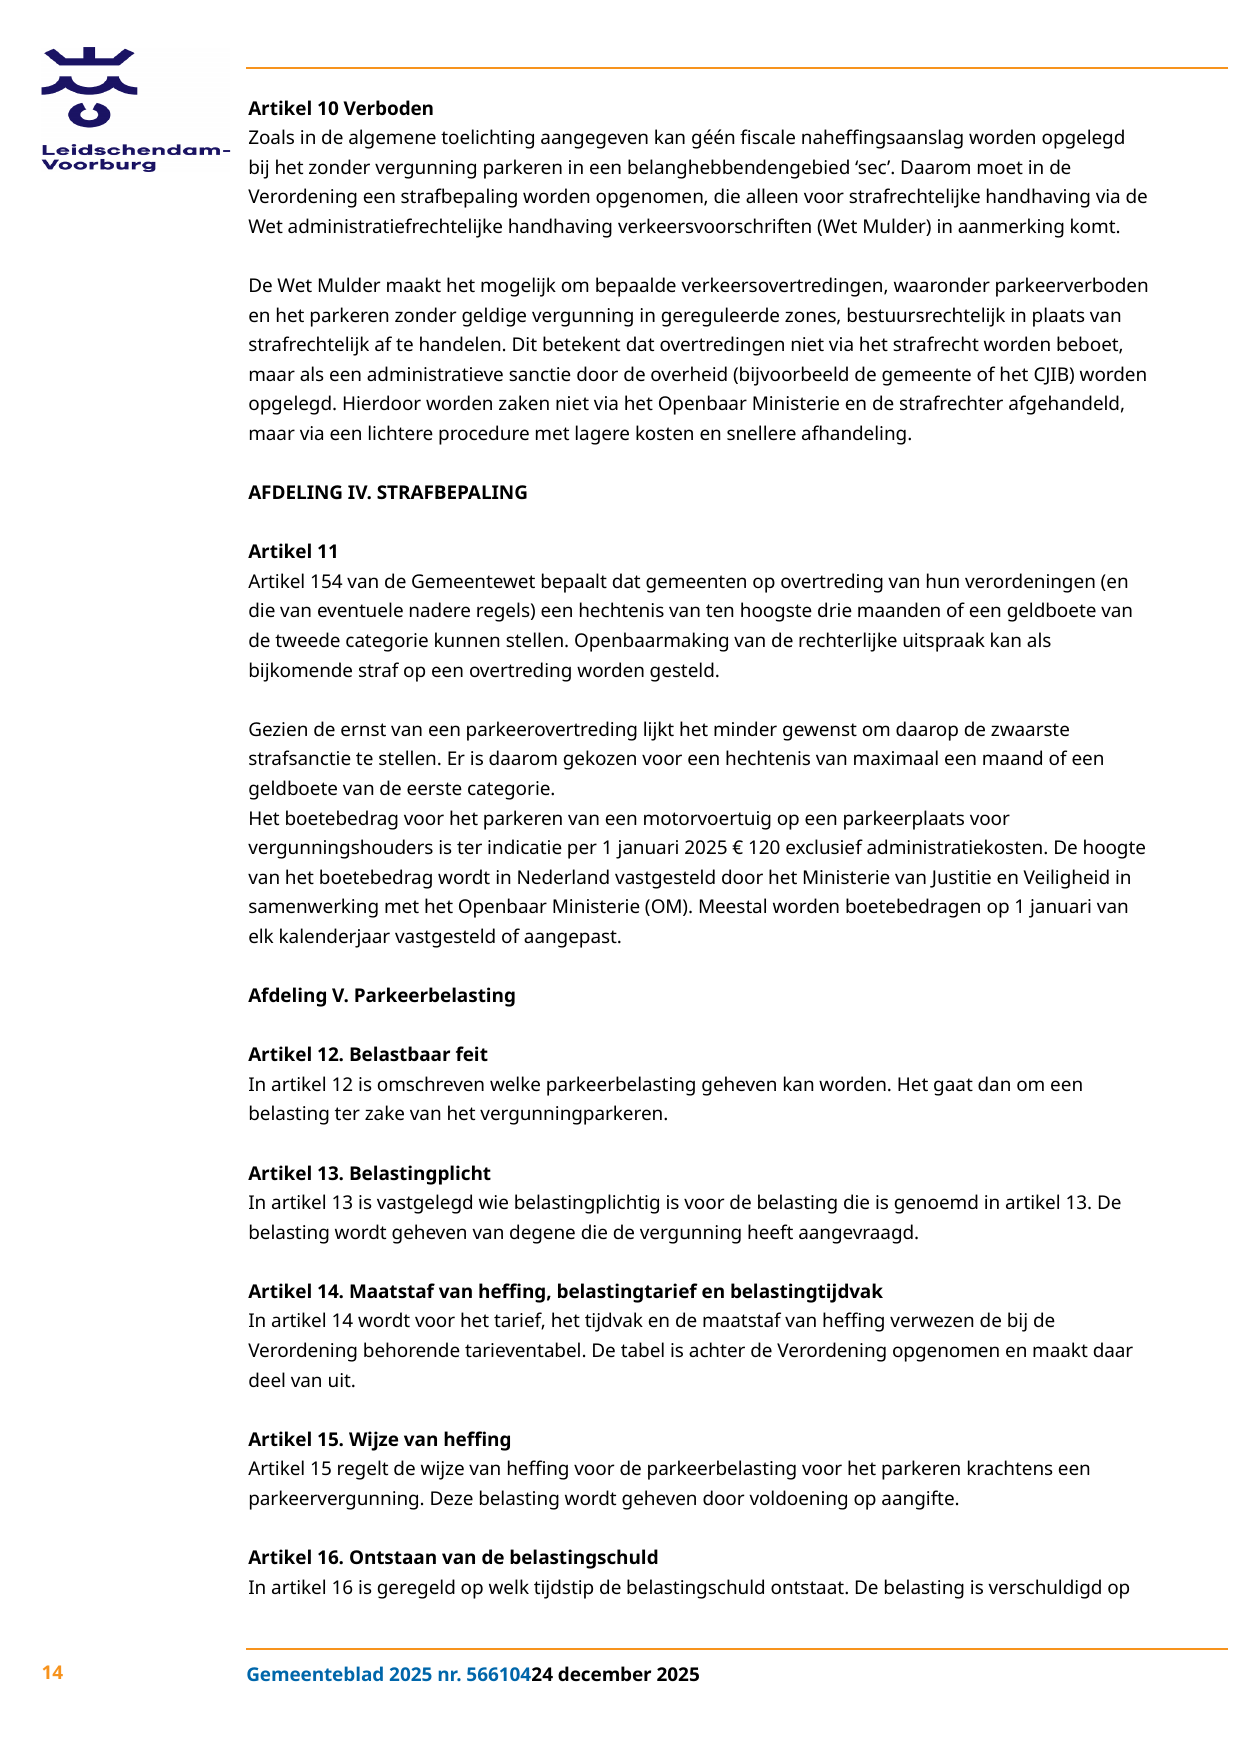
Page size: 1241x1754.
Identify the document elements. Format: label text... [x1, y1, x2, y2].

text Artikel 13. Belastingplicht [248, 1160, 1152, 1186]
text De Wet Mulder maakt het mogelijk om bepaalde verkeersovertredingen, waaronder parkeerverboden en het parkeren zonder geldige vergunning in gereguleerde zones, bestuursrechtelijk in plaats van strafrechtelijk af te handelen. Dit betekent dat overtredingen niet via het strafrecht worden beboet, maar als een administratieve sanctie door de overheid (bijvoorbeeld de gemeente of het CJIB) worden opgelegd. Hierdoor worden zaken niet via het Openbaar Ministerie en de strafrechter afgehandeld, maar via een lichtere procedure met lagere kosten en snellere afhandeling. [248, 272, 1152, 446]
picture [41, 47, 231, 172]
text Artikel 10 Verboden [248, 95, 1152, 121]
text Artikel 11 [248, 538, 1152, 564]
text Artikel 14. Maatstaf van heffing, belastingtarief en belastingtijdvak [248, 1278, 1152, 1304]
text Artikel 16. Ontstaan van de belastingschuld [248, 1544, 1152, 1570]
text In artikel 13 is vastgelegd wie belastingplichtig is voor de belasting die is genoemd in artikel 13. De belasting wordt geheven van degene die de vergunning heeft aangevraagd. [248, 1189, 1152, 1245]
text Zoals in de algemene toelichting aangegeven kan géén fiscale naheffingsaanslag worden opgelegd bij het zonder vergunning parkeren in een belanghebbendengebied ‘sec’. Daarom moet in de Verordening een strafbepaling worden opgenomen, die alleen voor strafrechtelijke handhaving via de Wet administratiefrechtelijke handhaving verkeersvoorschriften (Wet Mulder) in aanmerking komt. [248, 124, 1152, 239]
text Afdeling V. Parkeerbelasting [248, 982, 1152, 1008]
text Gezien de ernst van een parkeerovertreding lijkt het minder gewenst om daarop de zwaarste strafsanctie te stellen. Er is daarom gekozen voor een hechtenis van maximaal een maand of een geldboete van de eerste categorie. [248, 716, 1152, 801]
text Artikel 12. Belastbaar feit [248, 1041, 1152, 1067]
text In artikel 14 wordt voor het tarief, het tijdvak en de maatstaf van heffing verwezen de bij de Verordening behorende tarieventabel. De tabel is achter de Verordening opgenomen en maakt daar deel van uit. [248, 1308, 1152, 1393]
text Artikel 15 regelt de wijze van heffing voor de parkeerbelasting voor het parkeren krachtens een parkeervergunning. Deze belasting wordt geheven door voldoening op aangifte. [248, 1456, 1152, 1511]
text Artikel 15. Wijze van heffing [248, 1426, 1152, 1452]
text In artikel 12 is omschreven welke parkeerbelasting geheven kan worden. Het gaat dan om een belasting ter zake van het vergunningparkeren. [248, 1071, 1152, 1126]
text AFDELING IV. STRAFBEPALING [248, 479, 1152, 505]
text Het boetebedrag voor het parkeren van een motorvoertuig op een parkeerplaats voor vergunningshouders is ter indicatie per 1 januari 2025 € 120 exclusief administratiekosten. De hoogte van het boetebedrag wordt in Nederland vastgesteld door het Ministerie van Justitie en Veiligheid in samenwerking met het Openbaar Ministerie (OM). Meestal worden boetebedragen op 1 januari van elk kalenderjaar vastgesteld of aangepast. [248, 805, 1152, 949]
text Artikel 154 van de Gemeentewet bepaalt dat gemeenten op overtreding van hun verordeningen (en die van eventuele nadere regels) een hechtenis van ten hoogste drie maanden of een geldboete van de tweede categorie kunnen stellen. Openbaarmaking van de rechterlijke uitspraak kan als bijkomende straf op een overtreding worden gesteld. [248, 568, 1152, 683]
text In artikel 16 is geregeld op welk tijdstip de belastingschuld ontstaat. De belasting is verschuldigd op [248, 1574, 1152, 1600]
